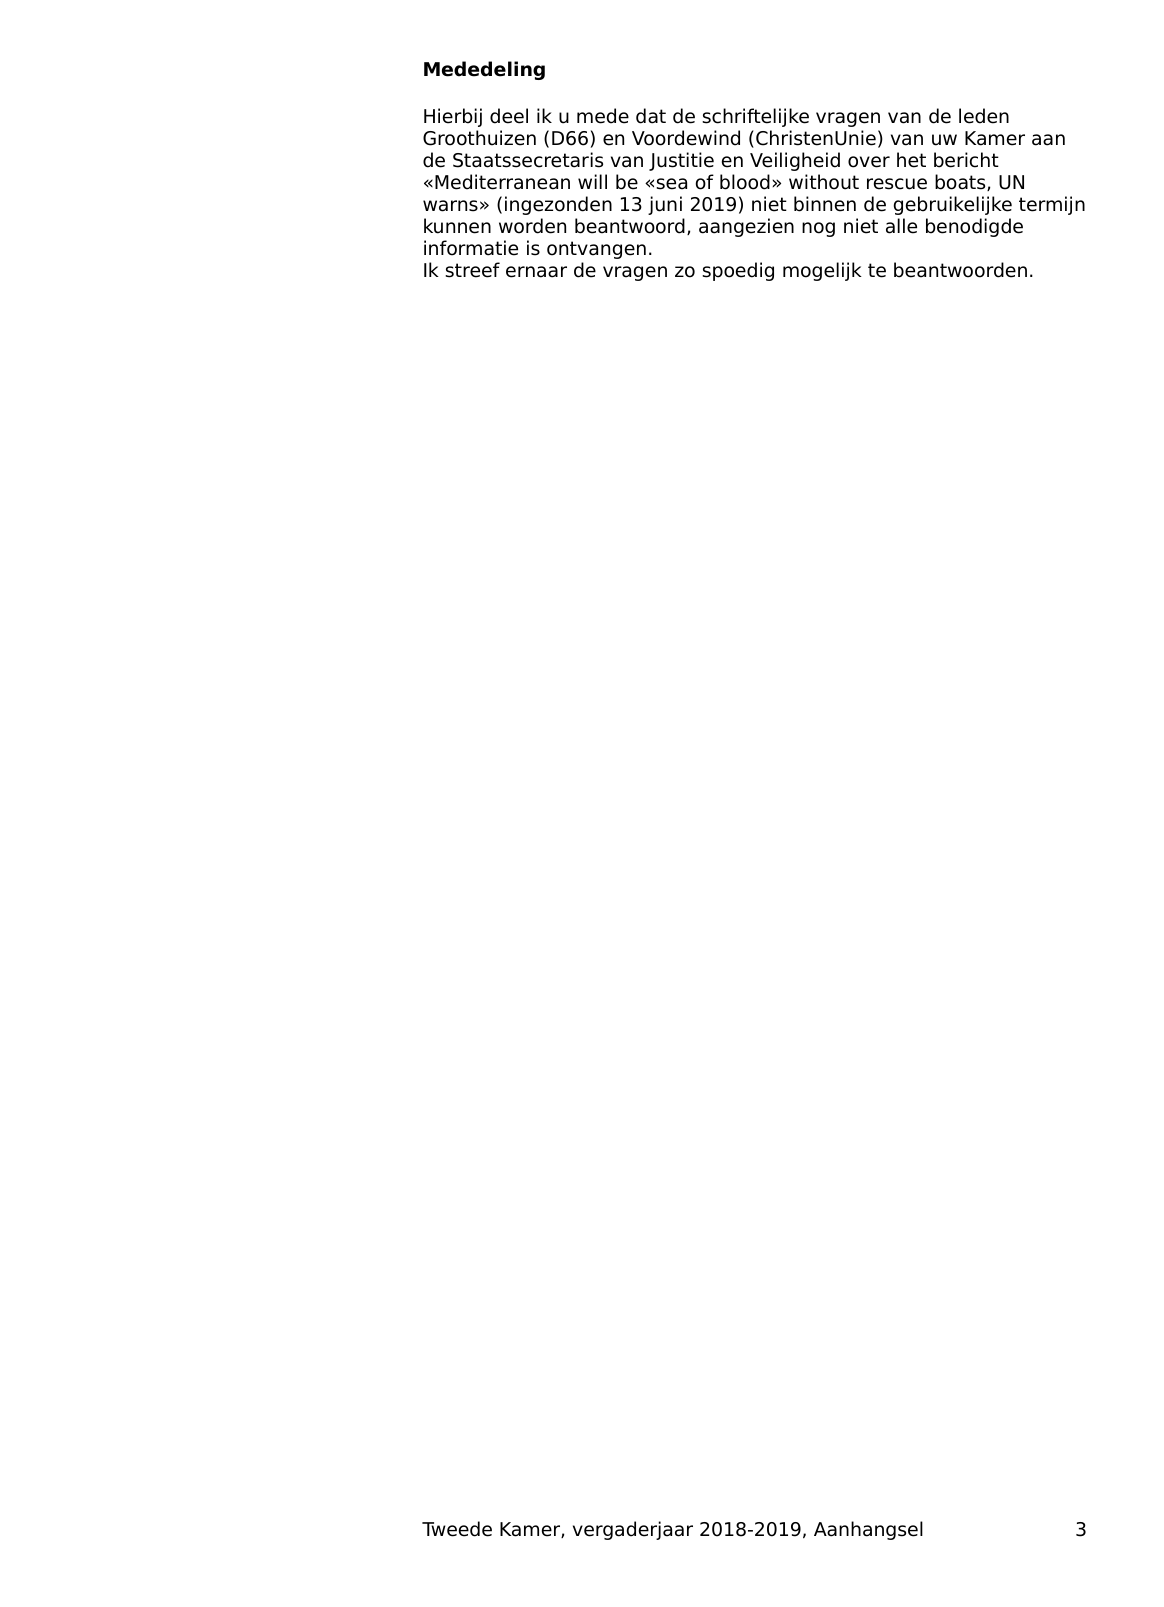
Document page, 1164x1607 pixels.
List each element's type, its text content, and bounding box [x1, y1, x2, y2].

text Hierbij deel ik u mede dat de schriftelijke vragen van de leden Groothuizen (D66) en Voordewind (ChristenUnie) van uw Kamer aan de Staatssecretaris van Justitie en Veiligheid over het bericht «Mediterranean will be «sea of blood» without rescue boats, UN warns» (ingezonden 13 juni 2019) niet binnen de gebruikelijke termijn kunnen worden beantwoord, aangezien nog niet alle benodigde informatie is ontvangen. [422, 106, 1087, 260]
text Ik streef ernaar de vragen zo spoedig mogelijk te beantwoorden. [422, 260, 1087, 282]
subtitle Mededeling [422, 59, 1087, 81]
